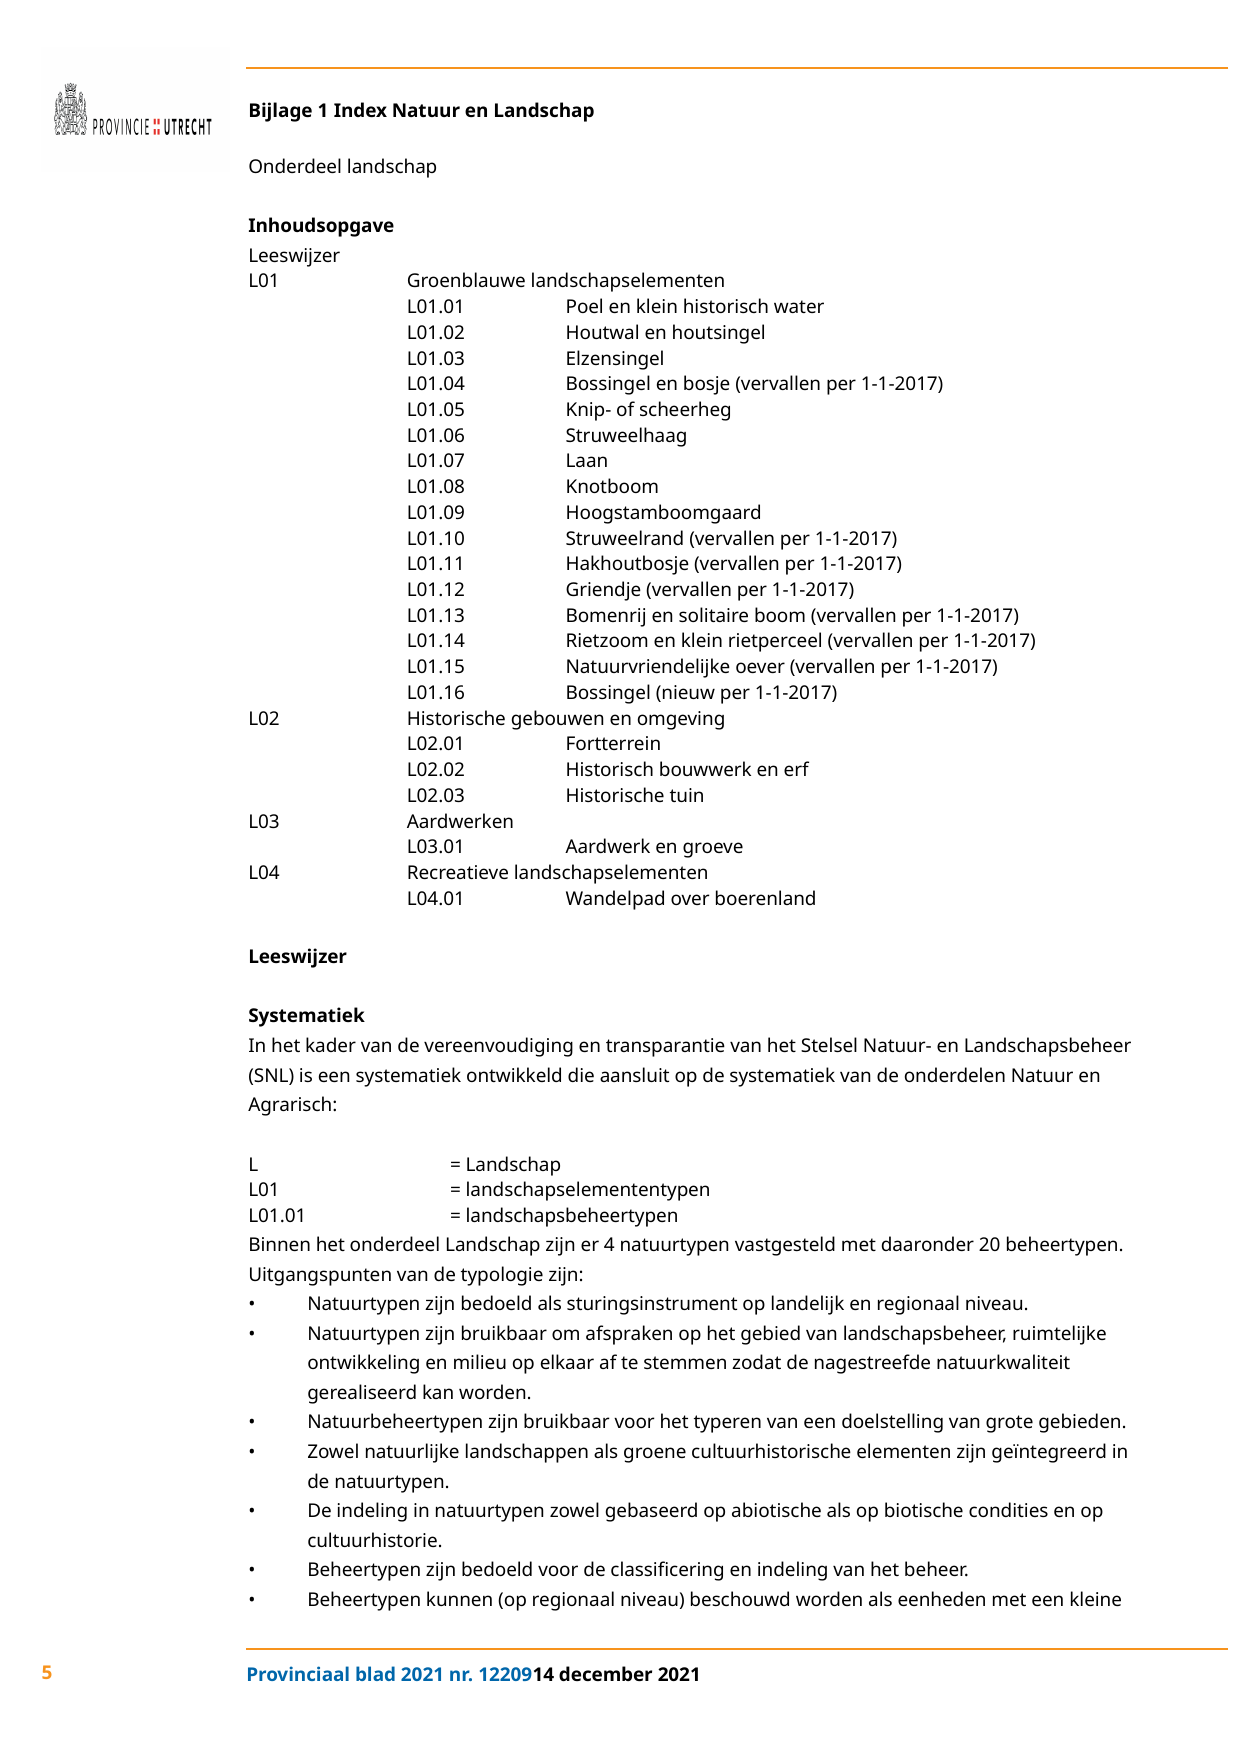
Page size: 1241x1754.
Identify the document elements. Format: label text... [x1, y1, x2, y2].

table_cell [248, 885, 407, 911]
table_cell Fortterrein [565, 731, 1152, 756]
list De indeling in natuurtypen zowel gebaseerd op abiotische als op biotische condities en op cultuurhistorie. [248, 1497, 1152, 1553]
list Natuurtypen zijn bedoeld als sturingsinstrument op landelijk en regionaal niveau. [248, 1290, 1152, 1316]
text Bijlage 1 Index Natuur en Landschap [248, 95, 1152, 123]
table_cell [248, 731, 407, 756]
table_cell Struweelrand (vervallen per 1-1-2017) [565, 525, 1152, 551]
text Uitgangspunten van de typologie zijn: [248, 1261, 1152, 1286]
text In het kader van de vereenvoudiging en transparantie van het Stelsel Natuur- en Landschapsbeheer (SNL) is een systematiek ontwikkeld die aansluit op de systematiek van de onderdelen Natuur en Agrarisch: [248, 1032, 1152, 1117]
table_cell Struweelhaag [565, 422, 1152, 448]
table_header Leeswijzer [248, 242, 1152, 267]
table_cell Recreatieve landschapselementen [407, 859, 1152, 885]
table_cell Aardwerk en groeve [565, 834, 1152, 859]
table_cell L01.01 [407, 293, 565, 319]
table_cell [248, 370, 407, 396]
table_cell [248, 576, 407, 602]
table_cell L02.03 [407, 782, 565, 808]
text Inhoudsopgave [248, 212, 1152, 238]
table_cell L01.14 [407, 628, 565, 653]
table_header L [248, 1151, 450, 1176]
table_cell Aardwerken [407, 808, 1152, 833]
table_cell L02.01 [407, 731, 565, 756]
table_cell Rietzoom en klein rietperceel (vervallen per 1-1-2017) [565, 628, 1152, 653]
table_cell L01 [248, 1176, 450, 1202]
table_cell L01.10 [407, 525, 565, 551]
table_cell [248, 345, 407, 370]
table_cell Hoogstamboomgaard [565, 499, 1152, 525]
table_cell Historische gebouwen en omgeving [407, 705, 1152, 731]
list Beheertypen kunnen (op regionaal niveau) beschouwd worden als eenheden met een kleine [248, 1586, 1152, 1612]
table_cell Elzensingel [565, 345, 1152, 370]
table_header = Landschap [450, 1151, 1152, 1176]
table_cell [248, 679, 407, 705]
table_cell Bomenrij en solitaire boom (vervallen per 1-1-2017) [565, 602, 1152, 628]
table_cell [248, 551, 407, 576]
table_cell [248, 602, 407, 628]
list Beheertypen zijn bedoeld voor de classificering en indeling van het beheer. [248, 1557, 1152, 1582]
table_cell L01.09 [407, 499, 565, 525]
table_cell Hakhoutbosje (vervallen per 1-1-2017) [565, 551, 1152, 576]
text Leeswijzer [248, 943, 1152, 969]
table_cell L01.07 [407, 448, 565, 473]
table_cell [248, 499, 407, 525]
table_cell Bossingel (nieuw per 1-1-2017) [565, 679, 1152, 705]
table_cell L01.01 [248, 1202, 450, 1228]
table_cell [248, 782, 407, 808]
table_cell Historisch bouwwerk en erf [565, 756, 1152, 782]
table_cell L01.16 [407, 679, 565, 705]
table_cell L01.12 [407, 576, 565, 602]
table_cell L02.02 [407, 756, 565, 782]
table_cell [248, 293, 407, 319]
table_cell [248, 396, 407, 422]
table_cell L04.01 [407, 885, 565, 911]
text Onderdeel landschap [248, 153, 1152, 179]
table_cell [248, 654, 407, 679]
table_cell L02 [248, 705, 407, 731]
table_cell L01.06 [407, 422, 565, 448]
table_cell [248, 525, 407, 551]
table_cell Knotboom [565, 473, 1152, 499]
table_cell [248, 834, 407, 859]
text Binnen het onderdeel Landschap zijn er 4 natuurtypen vastgesteld met daaronder 20 beheertypen. [248, 1231, 1152, 1257]
table_cell = landschapsbeheertypen [450, 1202, 1152, 1228]
table_cell [248, 756, 407, 782]
table_cell Bossingel en bosje (vervallen per 1-1-2017) [565, 370, 1152, 396]
list Natuurbeheertypen zijn bruikbaar voor het typeren van een doelstelling van grote gebieden. [248, 1409, 1152, 1434]
table_cell Griendje (vervallen per 1-1-2017) [565, 576, 1152, 602]
table_cell L03.01 [407, 834, 565, 859]
table_cell L01.04 [407, 370, 565, 396]
list Natuurtypen zijn bruikbaar om afspraken op het gebied van landschapsbeheer, ruimtelijke ontwikkeling en milieu op elkaar af te stemmen zodat de nagestreefde natuurkwaliteit gerealiseerd kan worden. [248, 1320, 1152, 1405]
table_cell [248, 473, 407, 499]
table_cell L04 [248, 859, 407, 885]
table_cell [248, 422, 407, 448]
table_cell L01.11 [407, 551, 565, 576]
table_cell [248, 628, 407, 653]
picture [41, 47, 231, 172]
table_cell Wandelpad over boerenland [565, 885, 1152, 911]
table_cell L03 [248, 808, 407, 833]
table_cell Knip- of scheerheg [565, 396, 1152, 422]
list Zowel natuurlijke landschappen als groene cultuurhistorische elementen zijn geïntegreerd in de natuurtypen. [248, 1438, 1152, 1493]
table_cell Natuurvriendelijke oever (vervallen per 1-1-2017) [565, 654, 1152, 679]
table_cell L01.08 [407, 473, 565, 499]
table_cell L01.03 [407, 345, 565, 370]
table_cell L01 [248, 268, 407, 293]
table_cell = landschapselemententypen [450, 1176, 1152, 1202]
table_cell [248, 448, 407, 473]
table_cell Historische tuin [565, 782, 1152, 808]
table_cell L01.02 [407, 319, 565, 345]
table_cell [248, 319, 407, 345]
table_cell L01.15 [407, 654, 565, 679]
table_cell Laan [565, 448, 1152, 473]
table_cell Poel en klein historisch water [565, 293, 1152, 319]
table_cell Groenblauwe landschapselementen [407, 268, 1152, 293]
text Systematiek [248, 1003, 1152, 1028]
table_cell L01.05 [407, 396, 565, 422]
table_cell Houtwal en houtsingel [565, 319, 1152, 345]
table_cell L01.13 [407, 602, 565, 628]
